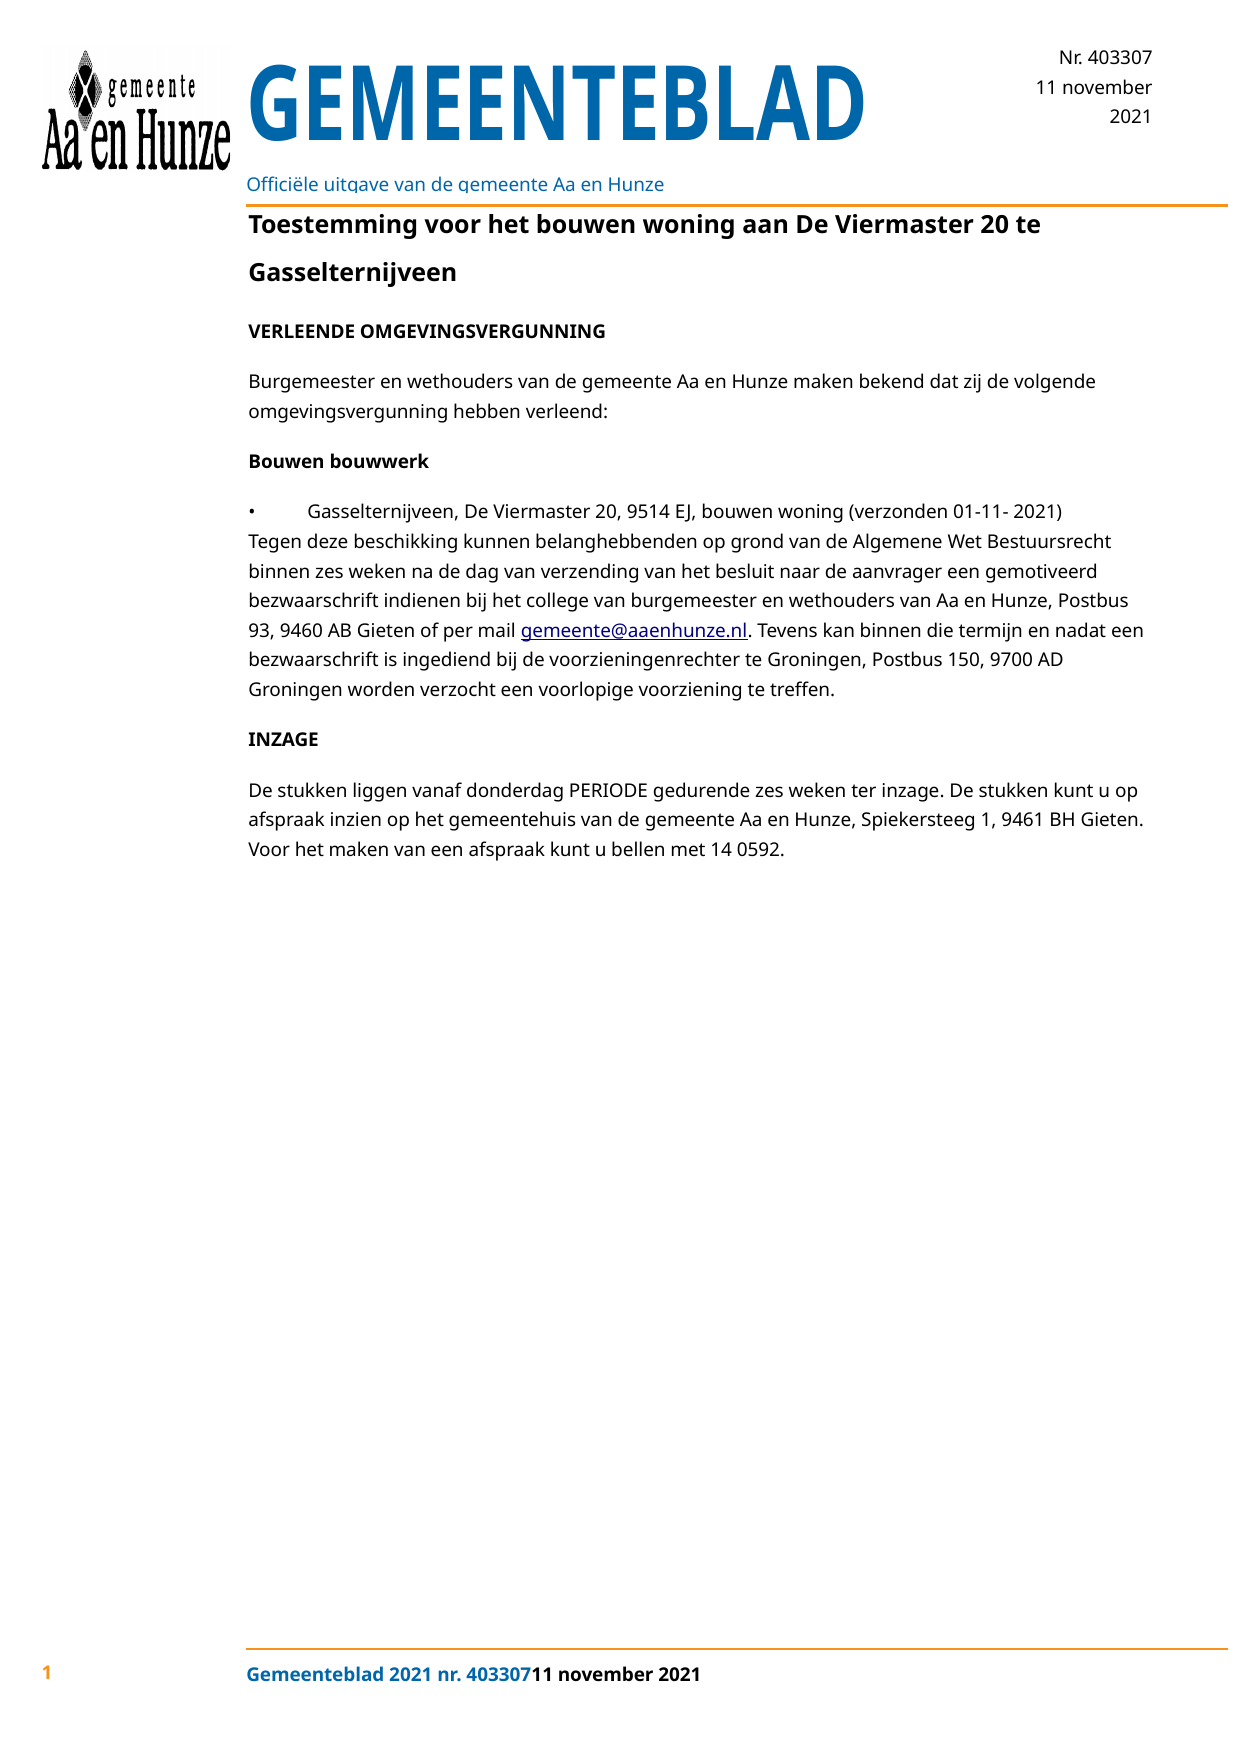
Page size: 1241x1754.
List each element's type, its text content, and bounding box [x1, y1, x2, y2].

text Bouwen bouwwerk [248, 448, 1152, 474]
text De stukken liggen vanaf donderdag PERIODE gedurende zes weken ter inzage. De stukken kunt u op afspraak inzien op het gemeentehuis van de gemeente Aa en Hunze, Spiekersteeg 1, 9461 BH Gieten. Voor het maken van een afspraak kunt u bellen met 14 0592. [248, 777, 1152, 862]
picture [41, 47, 231, 172]
text Burgemeester en wethouders van de gemeente Aa en Hunze maken bekend dat zij de volgende omgevingsvergunning hebben verleend: [248, 368, 1152, 424]
list Gasselternijveen, De Viermaster 20, 9514 EJ, bouwen woning (verzonden 01-11- 2021) [248, 499, 1152, 524]
text Toestemming voor het bouwen woning aan De Viermaster 20 te Gasselternijveen [248, 207, 1152, 288]
text VERLEENDE OMGEVINGSVERGUNNING [248, 318, 1152, 344]
text INZAGE [248, 727, 1152, 752]
text Tegen deze beschikking kunnen belanghebbenden op grond van de Algemene Wet Bestuursrecht binnen zes weken na de dag van verzending van het besluit naar de aanvrager een gemotiveerd bezwaarschrift indienen bij het college van burgemeester en wethouders van Aa en Hunze, Postbus 93, 9460 AB Gieten of per mail gemeente@aaenhunze.nl. Tevens kan binnen die termijn en nadat een bezwaarschrift is ingediend bij de voorzieningenrechter te Groningen, Postbus 150, 9700 AD Groningen worden verzocht een voorlopige voorziening te treffen. [248, 528, 1152, 702]
